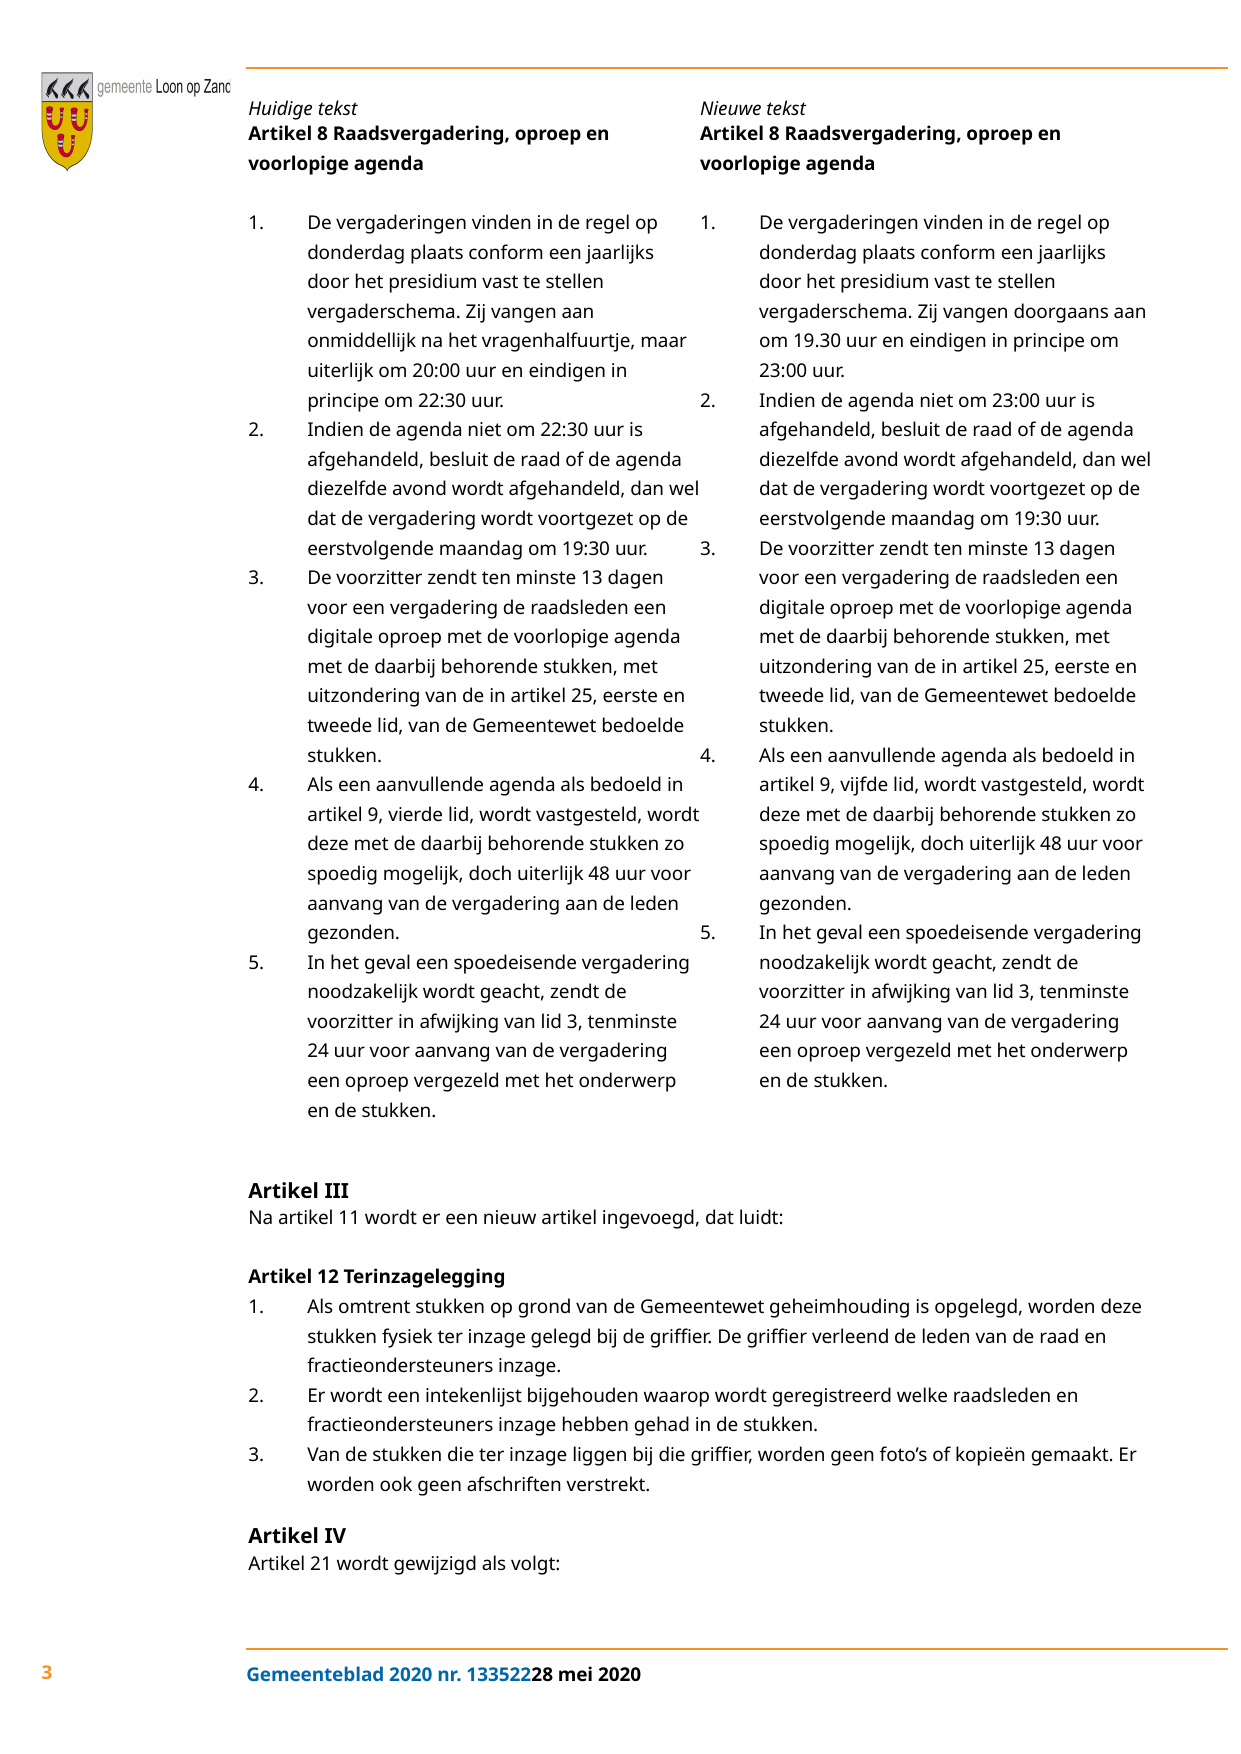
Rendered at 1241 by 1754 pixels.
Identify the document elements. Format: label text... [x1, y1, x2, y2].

list Van de stukken die ter inzage liggen bij die griffier, worden geen foto’s of kopieën gemaakt. Er worden ook geen afschriften verstrekt. [248, 1441, 1152, 1497]
table_cell Artikel 8 Raadsvergadering, oproep en voorlopige agenda De vergaderingen vinden in de regel op donderdag plaats conform een jaarlijks door het presidium vast te stellen vergaderschema. Zij vangen aan onmiddellijk na het vragenhalfuurtje, maar uiterlijk om 20:00 uur en eindigen in principe om 22:30 uur. Indien de agenda niet om 22:30 uur is afgehandeld, besluit de raad of de agenda diezelfde avond wordt afgehandeld, dan wel dat de vergadering wordt voortgezet op de eerstvolgende maandag om 19:30 uur. De voorzitter zendt ten minste 13 dagen voor een vergadering de raadsleden een digitale oproep met de voorlopige agenda met de daarbij behorende stukken, met uitzondering van de in artikel 25, eerste en tweede lid, van de Gemeentewet bedoelde stukken. Als een aanvullende agenda als bedoeld in artikel 9, vierde lid, wordt vastgesteld, wordt deze met de daarbij behorende stukken zo spoedig mogelijk, doch uiterlijk 48 uur voor aanvang van de vergadering aan de leden gezonden. In het geval een spoedeisende vergadering noodzakelijk wordt geacht, zendt de voorzitter in afwijking van lid 3, tenminste 24 uur voor aanvang van de vergadering een oproep vergezeld met het onderwerp en de stukken. [248, 121, 700, 1152]
table_cell Artikel 8 Raadsvergadering, oproep en voorlopige agenda De vergaderingen vinden in de regel op donderdag plaats conform een jaarlijks door het presidium vast te stellen vergaderschema. Zij vangen doorgaans aan om 19.30 uur en eindigen in principe om 23:00 uur. Indien de agenda niet om 23:00 uur is afgehandeld, besluit de raad of de agenda diezelfde avond wordt afgehandeld, dan wel dat de vergadering wordt voortgezet op de eerstvolgende maandag om 19:30 uur. De voorzitter zendt ten minste 13 dagen voor een vergadering de raadsleden een digitale oproep met de voorlopige agenda met de daarbij behorende stukken, met uitzondering van de in artikel 25, eerste en tweede lid, van de Gemeentewet bedoelde stukken. Als een aanvullende agenda als bedoeld in artikel 9, vijfde lid, wordt vastgesteld, wordt deze met de daarbij behorende stukken zo spoedig mogelijk, doch uiterlijk 48 uur voor aanvang van de vergadering aan de leden gezonden. In het geval een spoedeisende vergadering noodzakelijk wordt geacht, zendt de voorzitter in afwijking van lid 3, tenminste 24 uur voor aanvang van de vergadering een oproep vergezeld met het onderwerp en de stukken. [700, 121, 1152, 1152]
list Er wordt een intekenlijst bijgehouden waarop wordt geregistreerd welke raadsleden en fractieondersteuners inzage hebben gehad in de stukken. [248, 1382, 1152, 1437]
text Artikel 12 Terinzagelegging [248, 1264, 1152, 1289]
table_header Huidige tekst [248, 95, 700, 121]
list Als omtrent stukken op grond van de Gemeentewet geheimhouding is opgelegd, worden deze stukken fysiek ter inzage gelegd bij de griffier. De griffier verleend de leden van de raad en fractieondersteuners inzage. [248, 1293, 1152, 1378]
text Artikel III [248, 1176, 1152, 1204]
table_header Nieuwe tekst [700, 95, 1152, 121]
picture [41, 47, 231, 172]
text Artikel IV [248, 1521, 1152, 1550]
text Na artikel 11 wordt er een nieuw artikel ingevoegd, dat luidt: [248, 1204, 1152, 1230]
text Artikel 21 wordt gewijzigd als volgt: [248, 1550, 1152, 1575]
